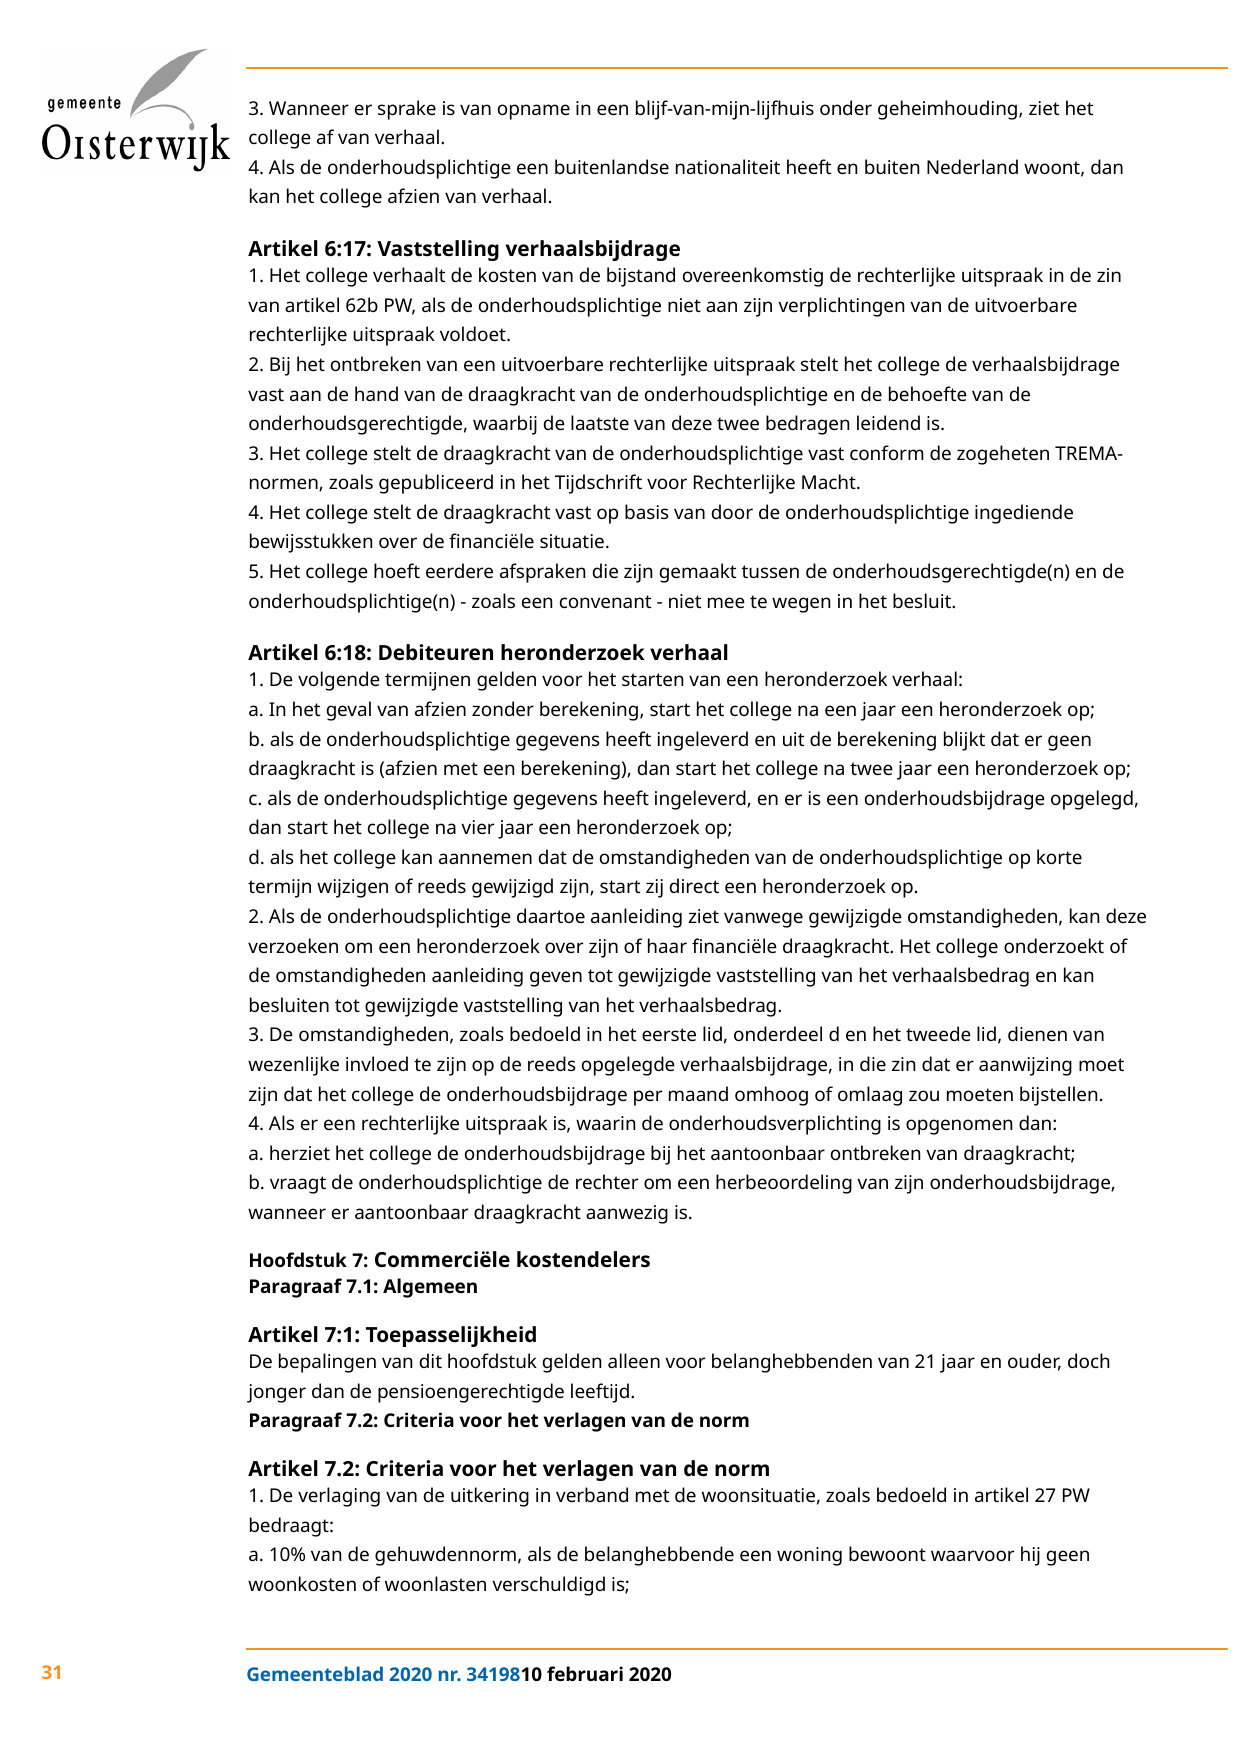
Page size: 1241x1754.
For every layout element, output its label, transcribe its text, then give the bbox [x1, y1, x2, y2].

text 3. De omstandigheden, zoals bedoeld in het eerste lid, onderdeel d en het tweede lid, dienen van wezenlijke invloed te zijn op de reeds opgelegde verhaalsbijdrage, in die zin dat er aanwijzing moet zijn dat het college de onderhoudsbijdrage per maand omhoog of omlaag zou moeten bijstellen. [248, 1022, 1152, 1107]
text 5. Het college hoeft eerdere afspraken die zijn gemaakt tussen de onderhoudsgerechtigde(n) en de onderhoudsplichtige(n) - zoals een convenant - niet mee te wegen in het besluit. [248, 558, 1152, 613]
text Paragraaf 7.2: Criteria voor het verlagen van de norm [248, 1407, 1152, 1433]
text a. herziet het college de onderhoudsbijdrage bij het aantoonbaar ontbreken van draagkracht; [248, 1140, 1152, 1166]
text a. 10% van de gehuwdennorm, als de belanghebbende een woning bewoont waarvoor hij geen woonkosten of woonlasten verschuldigd is; [248, 1542, 1152, 1597]
text 1. De verlaging van de uitkering in verband met de woonsituatie, zoals bedoeld in artikel 27 PW bedraagt: [248, 1482, 1152, 1538]
text Artikel 7.2: Criteria voor het verlagen van de norm [248, 1454, 1152, 1482]
text a. In het geval van afzien zonder berekening, start het college na een jaar een heronderzoek op; [248, 696, 1152, 722]
text 2. Als de onderhoudsplichtige daartoe aanleiding ziet vanwege gewijzigde omstandigheden, kan deze verzoeken om een heronderzoek over zijn of haar financiële draagkracht. Het college onderzoekt of de omstandigheden aanleiding geven tot gewijzigde vaststelling van het verhaalsbedrag en kan besluiten tot gewijzigde vaststelling van het verhaalsbedrag. [248, 903, 1152, 1018]
text 2. Bij het ontbreken van een uitvoerbare rechterlijke uitspraak stelt het college de verhaalsbijdrage vast aan de hand van de draagkracht van de onderhoudsplichtige en de behoefte van de onderhoudsgerechtigde, waarbij de laatste van deze twee bedragen leidend is. [248, 351, 1152, 436]
text d. als het college kan aannemen dat de omstandigheden van de onderhoudsplichtige op korte termijn wijzigen of reeds gewijzigd zijn, start zij direct een heronderzoek op. [248, 844, 1152, 899]
text 4. Als er een rechterlijke uitspraak is, waarin de onderhoudsverplichting is opgenomen dan: [248, 1110, 1152, 1136]
picture [41, 47, 231, 172]
text b. als de onderhoudsplichtige gegevens heeft ingeleverd en uit de berekening blijkt dat er geen draagkracht is (afzien met een berekening), dan start het college na twee jaar een heronderzoek op; [248, 726, 1152, 781]
text Artikel 6:17: Vaststelling verhaalsbijdrage [248, 234, 1152, 262]
text c. als de onderhoudsplichtige gegevens heeft ingeleverd, en er is een onderhoudsbijdrage opgelegd, dan start het college na vier jaar een heronderzoek op; [248, 785, 1152, 840]
text 4. Als de onderhoudsplichtige een buitenlandse nationaliteit heeft en buiten Nederland woont, dan kan het college afzien van verhaal. [248, 154, 1152, 209]
text Artikel 6:18: Debiteuren heronderzoek verhaal [248, 638, 1152, 667]
text 3. Het college stelt de draagkracht van de onderhoudsplichtige vast conform de zogeheten TREMA-normen, zoals gepubliceerd in het Tijdschrift voor Rechterlijke Macht. [248, 440, 1152, 495]
text 4. Het college stelt de draagkracht vast op basis van door de onderhoudsplichtige ingediende bewijsstukken over de financiële situatie. [248, 499, 1152, 554]
text b. vraagt de onderhoudsplichtige de rechter om een herbeoordeling van zijn onderhoudsbijdrage, wanneer er aantoonbaar draagkracht aanwezig is. [248, 1169, 1152, 1225]
text Hoofdstuk 7: Commerciële kostendelers [248, 1245, 1152, 1273]
text Artikel 7:1: Toepasselijkheid [248, 1320, 1152, 1348]
text 1. Het college verhaalt de kosten van de bijstand overeenkomstig de rechterlijke uitspraak in de zin van artikel 62b PW, als de onderhoudsplichtige niet aan zijn verplichtingen van de uitvoerbare rechterlijke uitspraak voldoet. [248, 262, 1152, 347]
text Paragraaf 7.1: Algemeen [248, 1273, 1152, 1299]
text 1. De volgende termijnen gelden voor het starten van een heronderzoek verhaal: [248, 667, 1152, 692]
text De bepalingen van dit hoofdstuk gelden alleen voor belanghebbenden van 21 jaar en ouder, doch jonger dan de pensioengerechtigde leeftijd. [248, 1348, 1152, 1403]
text 3. Wanneer er sprake is van opname in een blijf-van-mijn-lijfhuis onder geheimhouding, ziet het college af van verhaal. [248, 95, 1152, 150]
